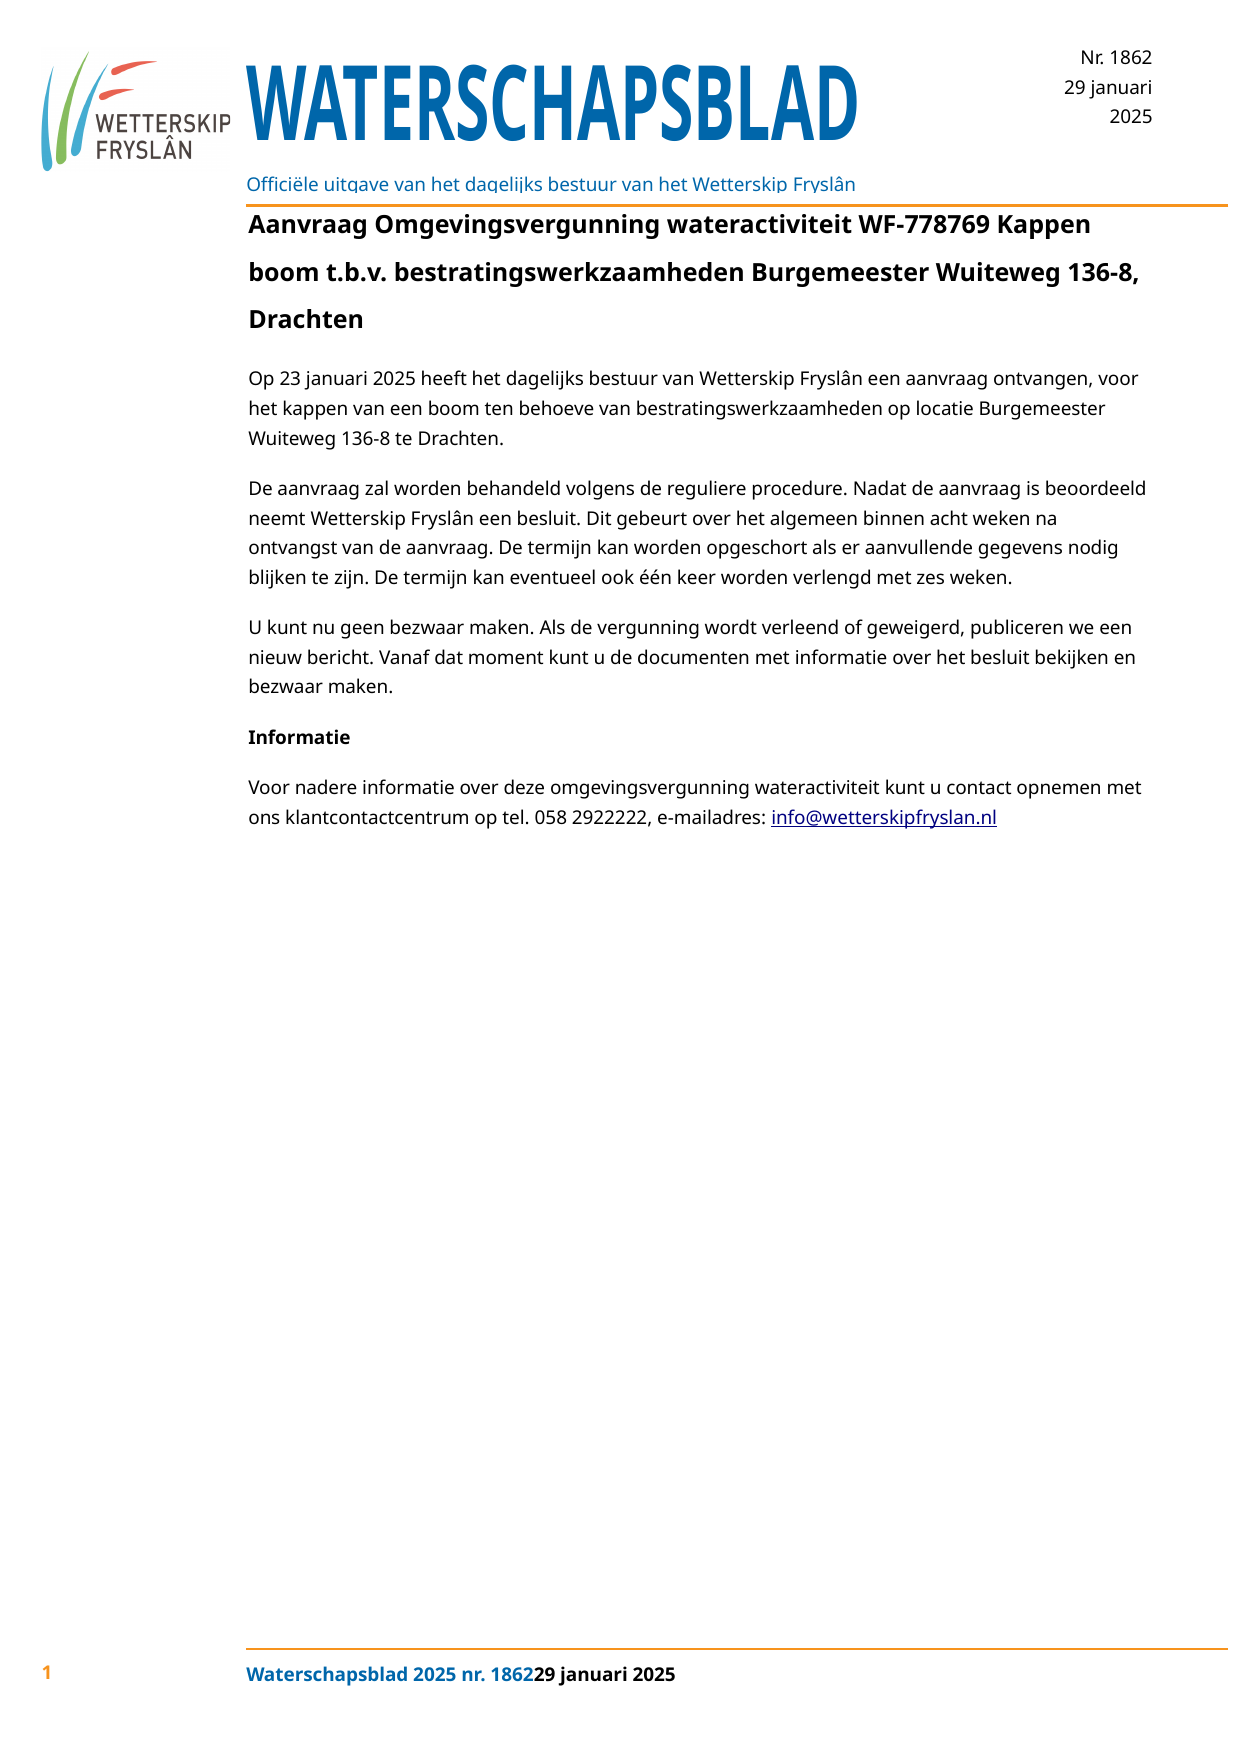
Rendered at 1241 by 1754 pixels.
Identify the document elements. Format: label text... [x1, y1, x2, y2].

text Op 23 januari 2025 heeft het dagelijks bestuur van Wetterskip Fryslân een aanvraag ontvangen, voor het kappen van een boom ten behoeve van bestratingswerkzaamheden op locatie Burgemeester Wuiteweg 136-8 te Drachten. [248, 366, 1152, 450]
text Informatie [248, 724, 1152, 749]
text De aanvraag zal worden behandeld volgens de reguliere procedure. Nadat de aanvraag is beoordeeld neemt Wetterskip Fryslân een besluit. Dit gebeurt over het algemeen binnen acht weken na ontvangst van de aanvraag. De termijn kan worden opgeschort als er aanvullende gegevens nodig blijken te zijn. De termijn kan eventueel ook één keer worden verlengd met zes weken. [248, 475, 1152, 589]
text U kunt nu geen bezwaar maken. Als de vergunning wordt verleend of geweigerd, publiceren we een nieuw bericht. Vanaf dat moment kunt u de documenten met informatie over het besluit bekijken en bezwaar maken. [248, 614, 1152, 699]
text Aanvraag Omgevingsvergunning wateractiviteit WF-778769 Kappen boom t.b.v. bestratingswerkzaamheden Burgemeester Wuiteweg 136-8, Drachten [248, 207, 1152, 336]
text Voor nadere informatie over deze omgevingsvergunning wateractiviteit kunt u contact opnemen met ons klantcontactcentrum op tel. 058 2922222, e-mailadres: info@wetterskipfryslan.nl [248, 774, 1152, 829]
picture [41, 47, 231, 172]
